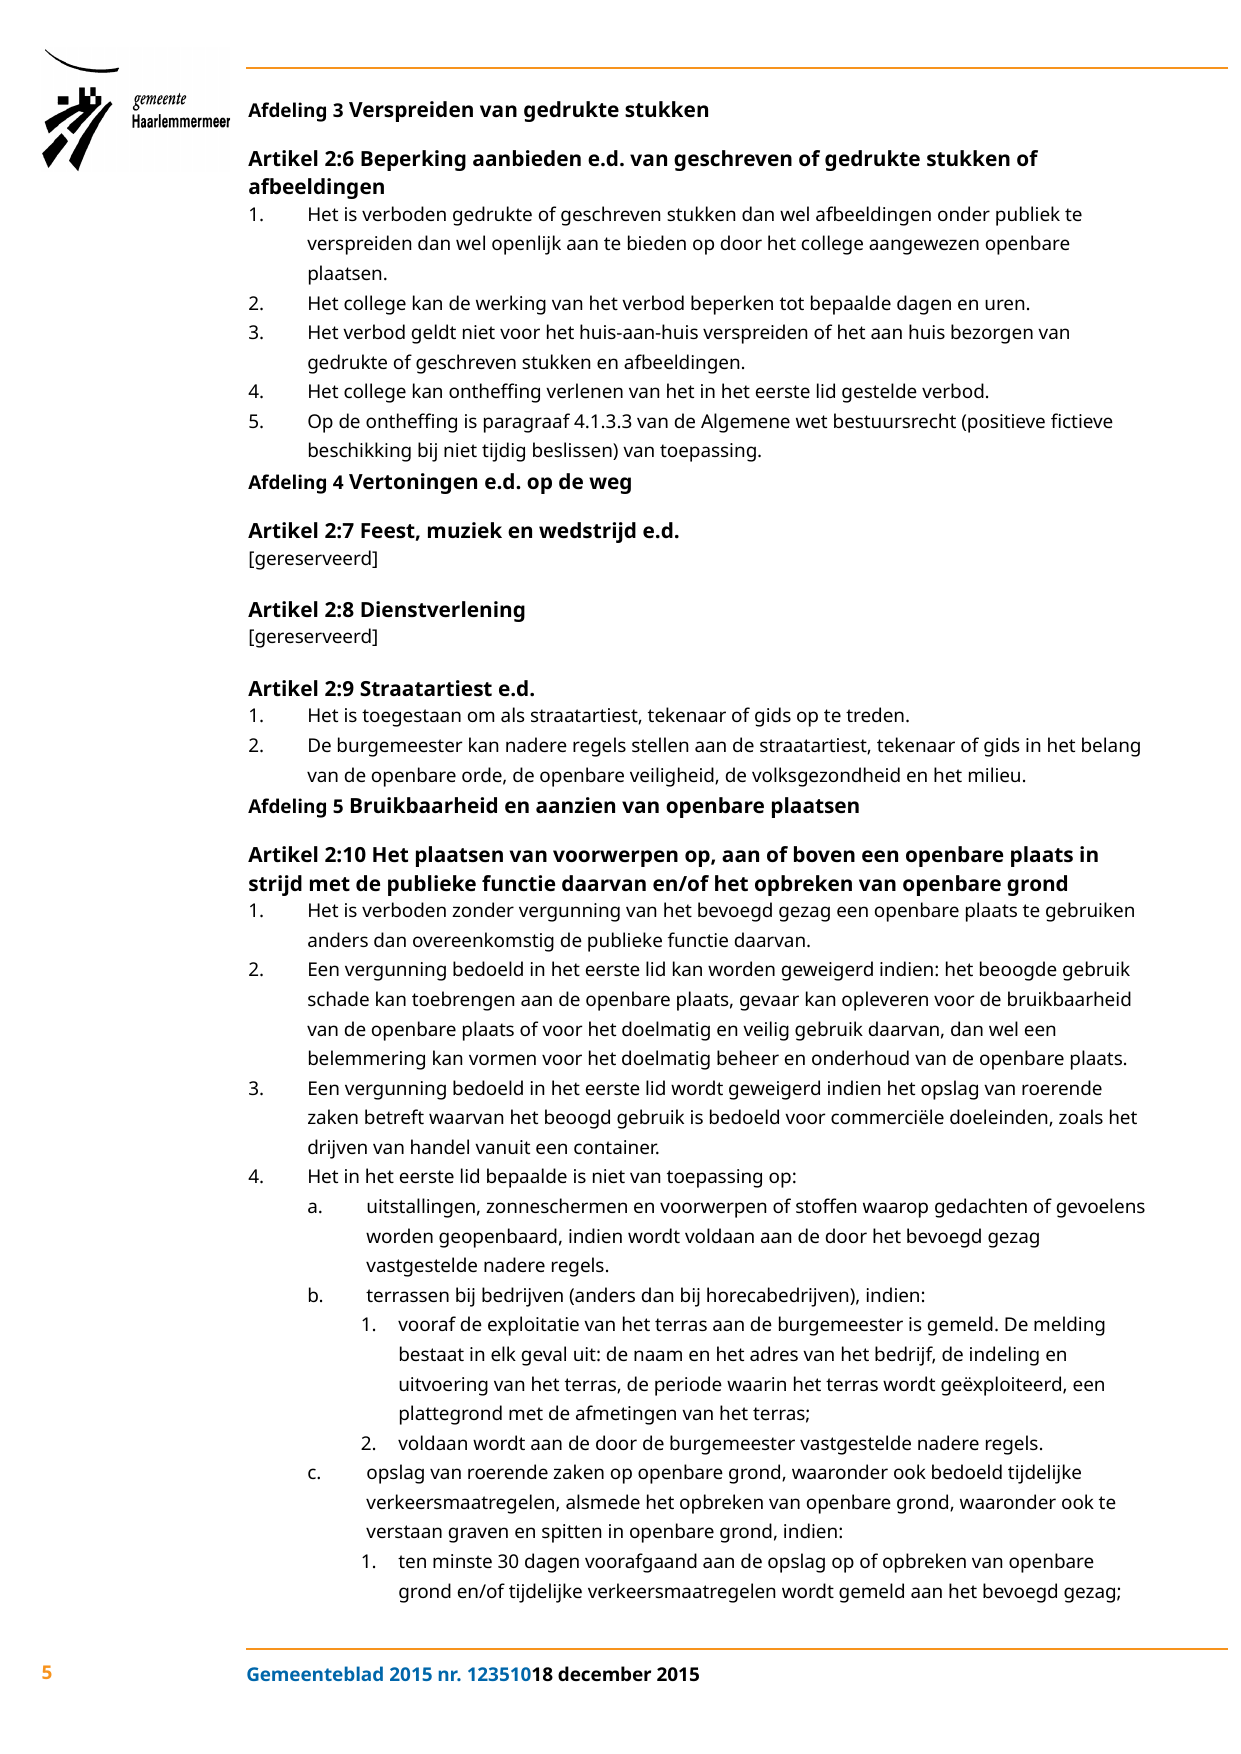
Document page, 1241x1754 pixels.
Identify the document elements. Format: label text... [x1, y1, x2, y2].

text Artikel 2:10 Het plaatsen van voorwerpen op, aan of boven een openbare plaats in strijd met de publieke functie daarvan en/of het opbreken van openbare grond [248, 841, 1152, 897]
list Het college kan de werking van het verbod beperken tot bepaalde dagen en uren. [248, 290, 1152, 315]
text [gereserveerd] [248, 545, 1152, 571]
text Artikel 2:9 Straatartiest e.d. [248, 674, 1152, 703]
list Een vergunning bedoeld in het eerste lid kan worden geweigerd indien: het beoogde gebruik schade kan toebrengen aan de openbare plaats, gevaar kan opleveren voor de bruikbaarheid van de openbare plaats of voor het doelmatig en veilig gebruik daarvan, dan wel een belemmering kan vormen voor het doelmatig beheer en onderhoud van de openbare plaats. [248, 957, 1152, 1071]
list terrassen bij bedrijven (anders dan bij horecabedrijven), indien: [307, 1282, 1152, 1308]
list Het college kan ontheffing verlenen van het in het eerste lid gestelde verbod. [248, 378, 1152, 404]
list Het is verboden gedrukte of geschreven stukken dan wel afbeeldingen onder publiek te verspreiden dan wel openlijk aan te bieden op door het college aangewezen openbare plaatsen. [248, 201, 1152, 286]
list De burgemeester kan nadere regels stellen aan de straatartiest, tekenaar of gids in het belang van de openbare orde, de openbare veiligheid, de volksgezondheid en het milieu. [248, 732, 1152, 787]
list vooraf de exploitatie van het terras aan de burgemeester is gemeld. De melding bestaat in elk geval uit: de naam en het adres van het bedrijf, de indeling en uitvoering van het terras, de periode waarin het terras wordt geëxploiteerd, een plattegrond met de afmetingen van het terras; [361, 1312, 1152, 1426]
list Een vergunning bedoeld in het eerste lid wordt geweigerd indien het opslag van roerende zaken betreft waarvan het beoogd gebruik is bedoeld voor commerciële doeleinden, zoals het drijven van handel vanuit een container. [248, 1075, 1152, 1160]
list opslag van roerende zaken op openbare grond, waaronder ook bedoeld tijdelijke verkeersmaatregelen, alsmede het opbreken van openbare grond, waaronder ook te verstaan graven en spitten in openbare grond, indien: [307, 1459, 1152, 1544]
list Het is toegestaan om als straatartiest, tekenaar of gids op te treden. [248, 703, 1152, 728]
text Afdeling 4 Vertoningen e.d. op de weg [248, 467, 1152, 496]
text Afdeling 3 Verspreiden van gedrukte stukken [248, 95, 1152, 123]
text Afdeling 5 Bruikbaarheid en aanzien van openbare plaatsen [248, 791, 1152, 820]
text Artikel 2:7 Feest, muziek en wedstrijd e.d. [248, 516, 1152, 545]
text Artikel 2:6 Beperking aanbieden e.d. van geschreven of gedrukte stukken of afbeeldingen [248, 144, 1152, 201]
text Artikel 2:8 Dienstverlening [248, 595, 1152, 624]
list voldaan wordt aan de door de burgemeester vastgestelde nadere regels. [361, 1430, 1152, 1456]
list uitstallingen, zonneschermen en voorwerpen of stoffen waarop gedachten of gevoelens worden geopenbaard, indien wordt voldaan aan de door het bevoegd gezag vastgestelde nadere regels. [307, 1193, 1152, 1278]
list Het verbod geldt niet voor het huis-aan-huis verspreiden of het aan huis bezorgen van gedrukte of geschreven stukken en afbeeldingen. [248, 319, 1152, 374]
list Het in het eerste lid bepaalde is niet van toepassing op: [248, 1164, 1152, 1189]
text [gereserveerd] [248, 624, 1152, 649]
list ten minste 30 dagen voorafgaand aan de opslag op of opbreken van openbare grond en/of tijdelijke verkeersmaatregelen wordt gemeld aan het bevoegd gezag; [361, 1548, 1152, 1604]
picture [41, 47, 231, 172]
list Het is verboden zonder vergunning van het bevoegd gezag een openbare plaats te gebruiken anders dan overeenkomstig de publieke functie daarvan. [248, 897, 1152, 953]
list Op de ontheffing is paragraaf 4.1.3.3 van de Algemene wet bestuursrecht (positieve fictieve beschikking bij niet tijdig beslissen) van toepassing. [248, 408, 1152, 463]
